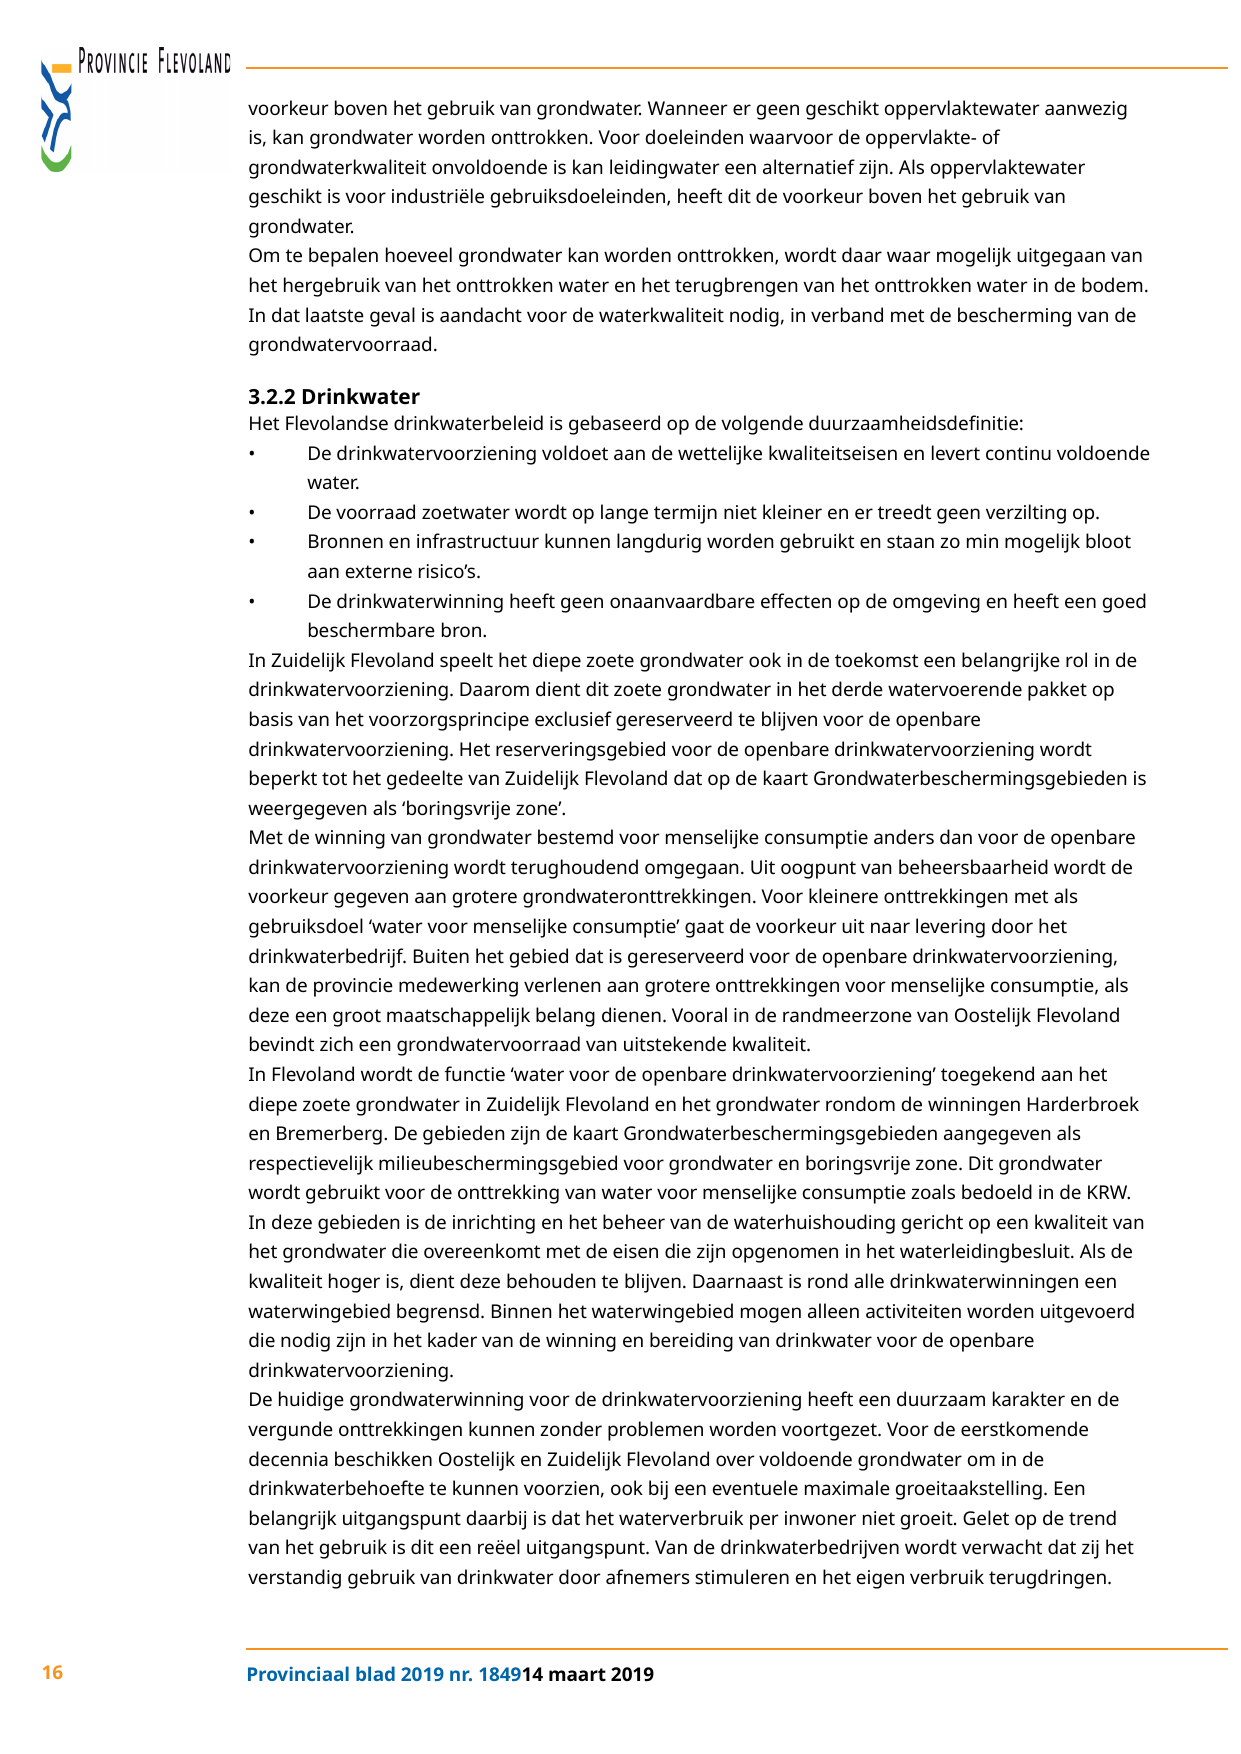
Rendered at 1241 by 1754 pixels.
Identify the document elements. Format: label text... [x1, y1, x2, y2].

text Om te bepalen hoeveel grondwater kan worden onttrokken, wordt daar waar mogelijk uitgegaan van het hergebruik van het onttrokken water en het terugbrengen van het onttrokken water in de bodem. In dat laatste geval is aandacht voor de waterkwaliteit nodig, in verband met de bescherming van de grondwatervoorraad. [248, 243, 1152, 357]
text voorkeur boven het gebruik van grondwater. Wanneer er geen geschikt oppervlaktewater aanwezig is, kan grondwater worden onttrokken. Voor doeleinden waarvoor de oppervlakte- of grondwaterkwaliteit onvoldoende is kan leidingwater een alternatief zijn. Als oppervlaktewater geschikt is voor industriële gebruiksdoeleinden, heeft dit de voorkeur boven het gebruik van grondwater. [248, 95, 1152, 239]
text Het Flevolandse drinkwaterbeleid is gebaseerd op de volgende duurzaamheidsdefinitie: [248, 410, 1152, 436]
list De drinkwatervoorziening voldoet aan de wettelijke kwaliteitseisen en levert continu voldoende water. [248, 440, 1152, 495]
text In Flevoland wordt de functie ‘water voor de openbare drinkwatervoorziening’ toegekend aan het diepe zoete grondwater in Zuidelijk Flevoland en het grondwater rondom de winningen Harderbroek en Bremerberg. De gebieden zijn de kaart Grondwaterbeschermingsgebieden aangegeven als respectievelijk milieubeschermingsgebied voor grondwater en boringsvrije zone. Dit grondwater wordt gebruikt voor de onttrekking van water voor menselijke consumptie zoals bedoeld in de KRW. In deze gebieden is de inrichting en het beheer van de waterhuishouding gericht op een kwaliteit van het grondwater die overeenkomt met de eisen die zijn opgenomen in het waterleidingbesluit. Als de kwaliteit hoger is, dient deze behouden te blijven. Daarnaast is rond alle drinkwaterwinningen een waterwingebied begrensd. Binnen het waterwingebied mogen alleen activiteiten worden uitgevoerd die nodig zijn in het kader van de winning en bereiding van drinkwater voor de openbare drinkwatervoorziening. [248, 1061, 1152, 1383]
list Bronnen en infrastructuur kunnen langdurig worden gebruikt en staan zo min mogelijk bloot aan externe risico’s. [248, 529, 1152, 584]
text De huidige grondwaterwinning voor de drinkwatervoorziening heeft een duurzaam karakter en de vergunde onttrekkingen kunnen zonder problemen worden voortgezet. Voor de eerstkomende decennia beschikken Oostelijk en Zuidelijk Flevoland over voldoende grondwater om in de drinkwaterbehoefte te kunnen voorzien, ook bij een eventuele maximale groeitaakstelling. Een belangrijk uitgangspunt daarbij is dat het waterverbruik per inwoner niet groeit. Gelet op de trend van het gebruik is dit een reëel uitgangspunt. Van de drinkwaterbedrijven wordt verwacht dat zij het verstandig gebruik van drinkwater door afnemers stimuleren en het eigen verbruik terugdringen. [248, 1387, 1152, 1590]
text In Zuidelijk Flevoland speelt het diepe zoete grondwater ook in de toekomst een belangrijke rol in de drinkwatervoorziening. Daarom dient dit zoete grondwater in het derde watervoerende pakket op basis van het voorzorgsprincipe exclusief gereserveerd te blijven voor de openbare drinkwatervoorziening. Het reserveringsgebied voor de openbare drinkwatervoorziening wordt beperkt tot het gedeelte van Zuidelijk Flevoland dat op de kaart Grondwaterbeschermingsgebieden is weergegeven als ‘boringsvrije zone’. [248, 647, 1152, 821]
list De drinkwaterwinning heeft geen onaanvaardbare effecten op de omgeving en heeft een goed beschermbare bron. [248, 588, 1152, 643]
text Met de winning van grondwater bestemd voor menselijke consumptie anders dan voor de openbare drinkwatervoorziening wordt terughoudend omgegaan. Uit oogpunt van beheersbaarheid wordt de voorkeur gegeven aan grotere grondwateronttrekkingen. Voor kleinere onttrekkingen met als gebruiksdoel ‘water voor menselijke consumptie’ gaat de voorkeur uit naar levering door het drinkwaterbedrijf. Buiten het gebied dat is gereserveerd voor de openbare drinkwatervoorziening, kan de provincie medewerking verlenen aan grotere onttrekkingen voor menselijke consumptie, als deze een groot maatschappelijk belang dienen. Vooral in de randmeerzone van Oostelijk Flevoland bevindt zich een grondwatervoorraad van uitstekende kwaliteit. [248, 824, 1152, 1057]
list De voorraad zoetwater wordt op lange termijn niet kleiner en er treedt geen verzilting op. [248, 499, 1152, 525]
picture [41, 47, 231, 172]
text 3.2.2 Drinkwater [248, 382, 1152, 410]
